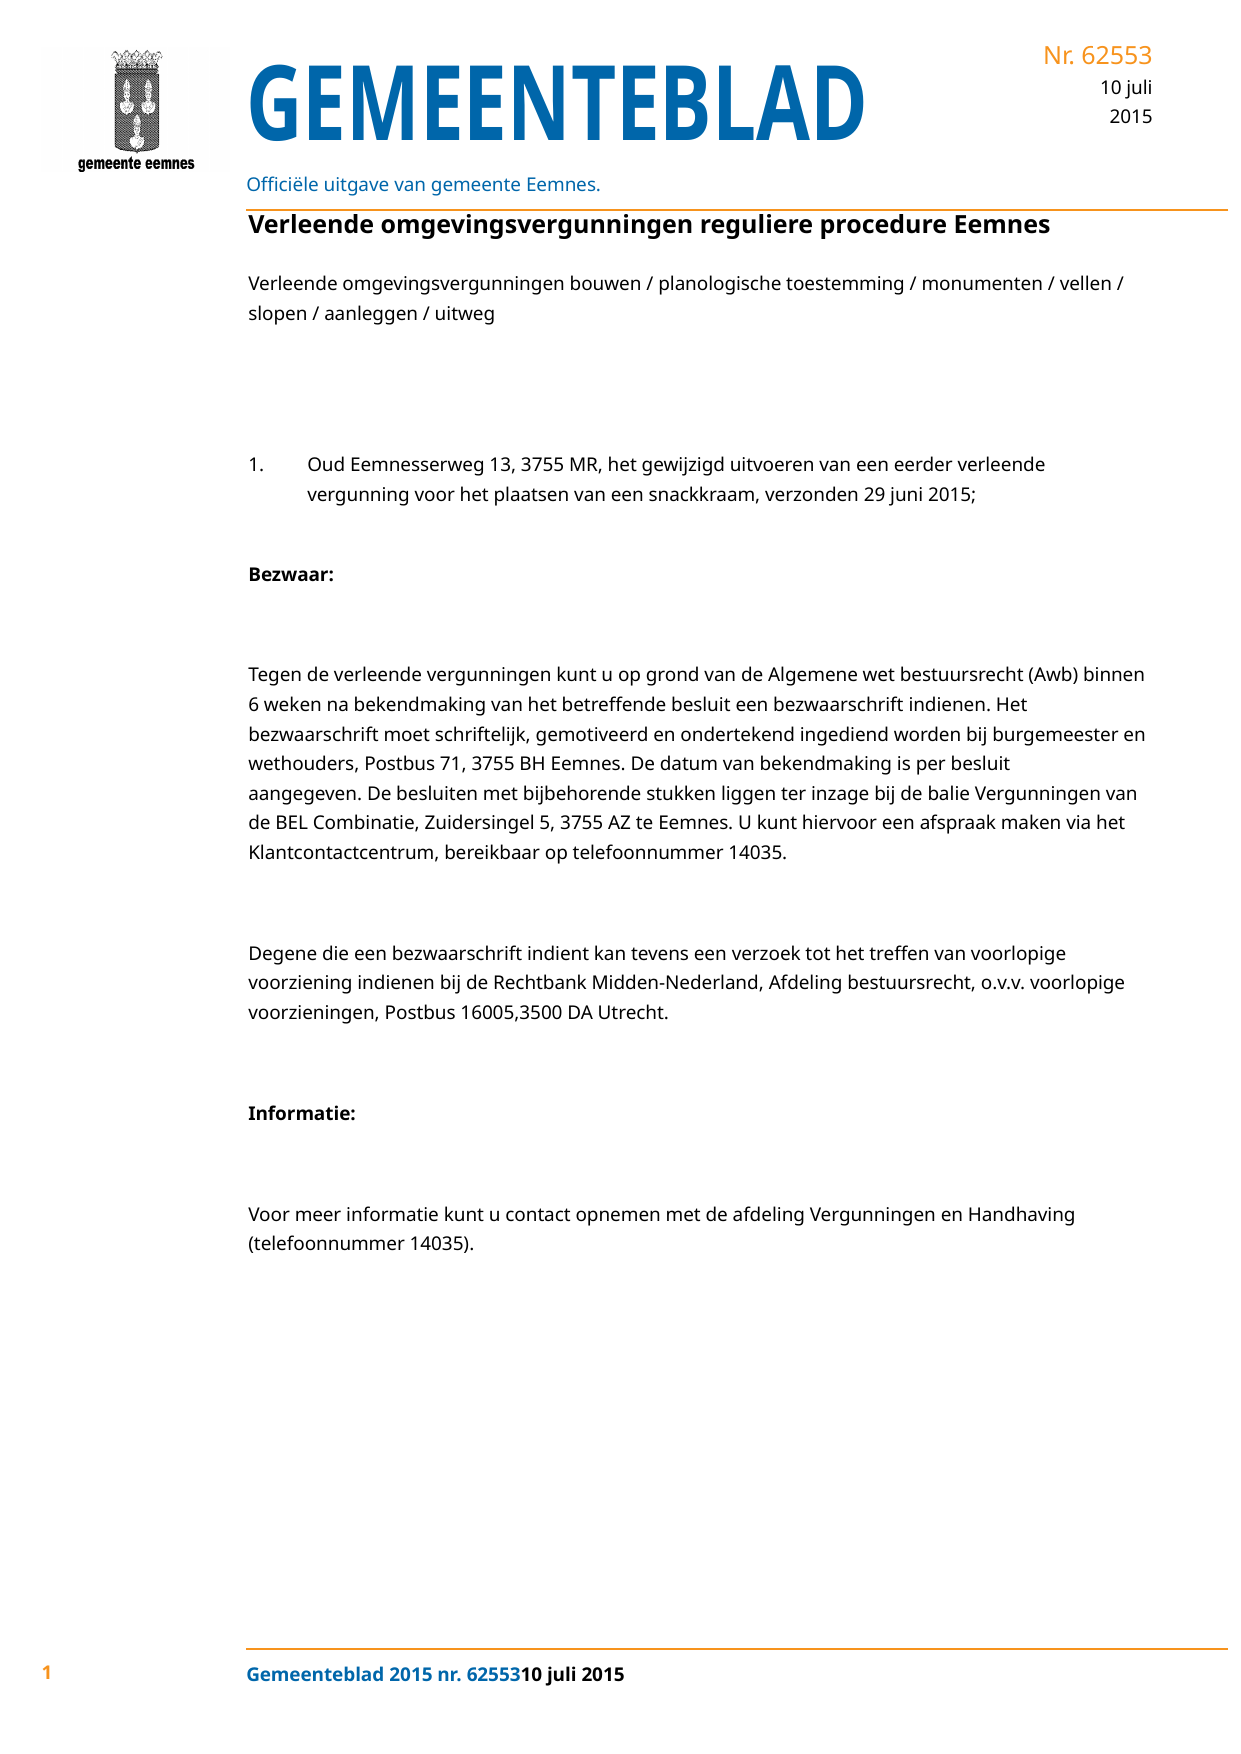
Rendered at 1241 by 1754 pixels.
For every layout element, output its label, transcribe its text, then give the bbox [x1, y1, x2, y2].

text Degene die een bezwaarschrift indient kan tevens een verzoek tot het treffen van voorlopige voorziening indienen bij de Rechtbank Midden-Nederland, Afdeling bestuursrecht, o.v.v. voorlopige voorzieningen, Postbus 16005,3500 DA Utrecht. [248, 940, 1152, 1025]
picture [41, 47, 231, 172]
text Bezwaar: [248, 561, 1152, 586]
list Oud Eemnesserweg 13, 3755 MR, het gewijzigd uitvoeren van een eerder verleende vergunning voor het plaatsen van een snackkraam, verzonden 29 juni 2015; [248, 451, 1152, 506]
text Voor meer informatie kunt u contact opnemen met de afdeling Vergunningen en Handhaving (telefoonnummer 14035). [248, 1201, 1152, 1256]
text Verleende omgevingsvergunningen bouwen / planologische toestemming / monumenten / vellen / slopen / aanleggen / uitweg [248, 270, 1152, 326]
text Informatie: [248, 1100, 1152, 1126]
text Tegen de verleende vergunningen kunt u op grond van de Algemene wet bestuursrecht (Awb) binnen 6 weken na bekendmaking van het betreffende besluit een bezwaarschrift indienen. Het bezwaarschrift moet schriftelijk, gemotiveerd en ondertekend ingediend worden bij burgemeester en wethouders, Postbus 71, 3755 BH Eemnes. De datum van bekendmaking is per besluit aangegeven. De besluiten met bijbehorende stukken liggen ter inzage bij de balie Vergunningen van de BEL Combinatie, Zuidersingel 5, 3755 AZ te Eemnes. U kunt hiervoor een afspraak maken via het Klantcontactcentrum, bereikbaar op telefoonnummer 14035. [248, 662, 1152, 865]
text Verleende omgevingsvergunningen reguliere procedure Eemnes [248, 211, 1152, 241]
